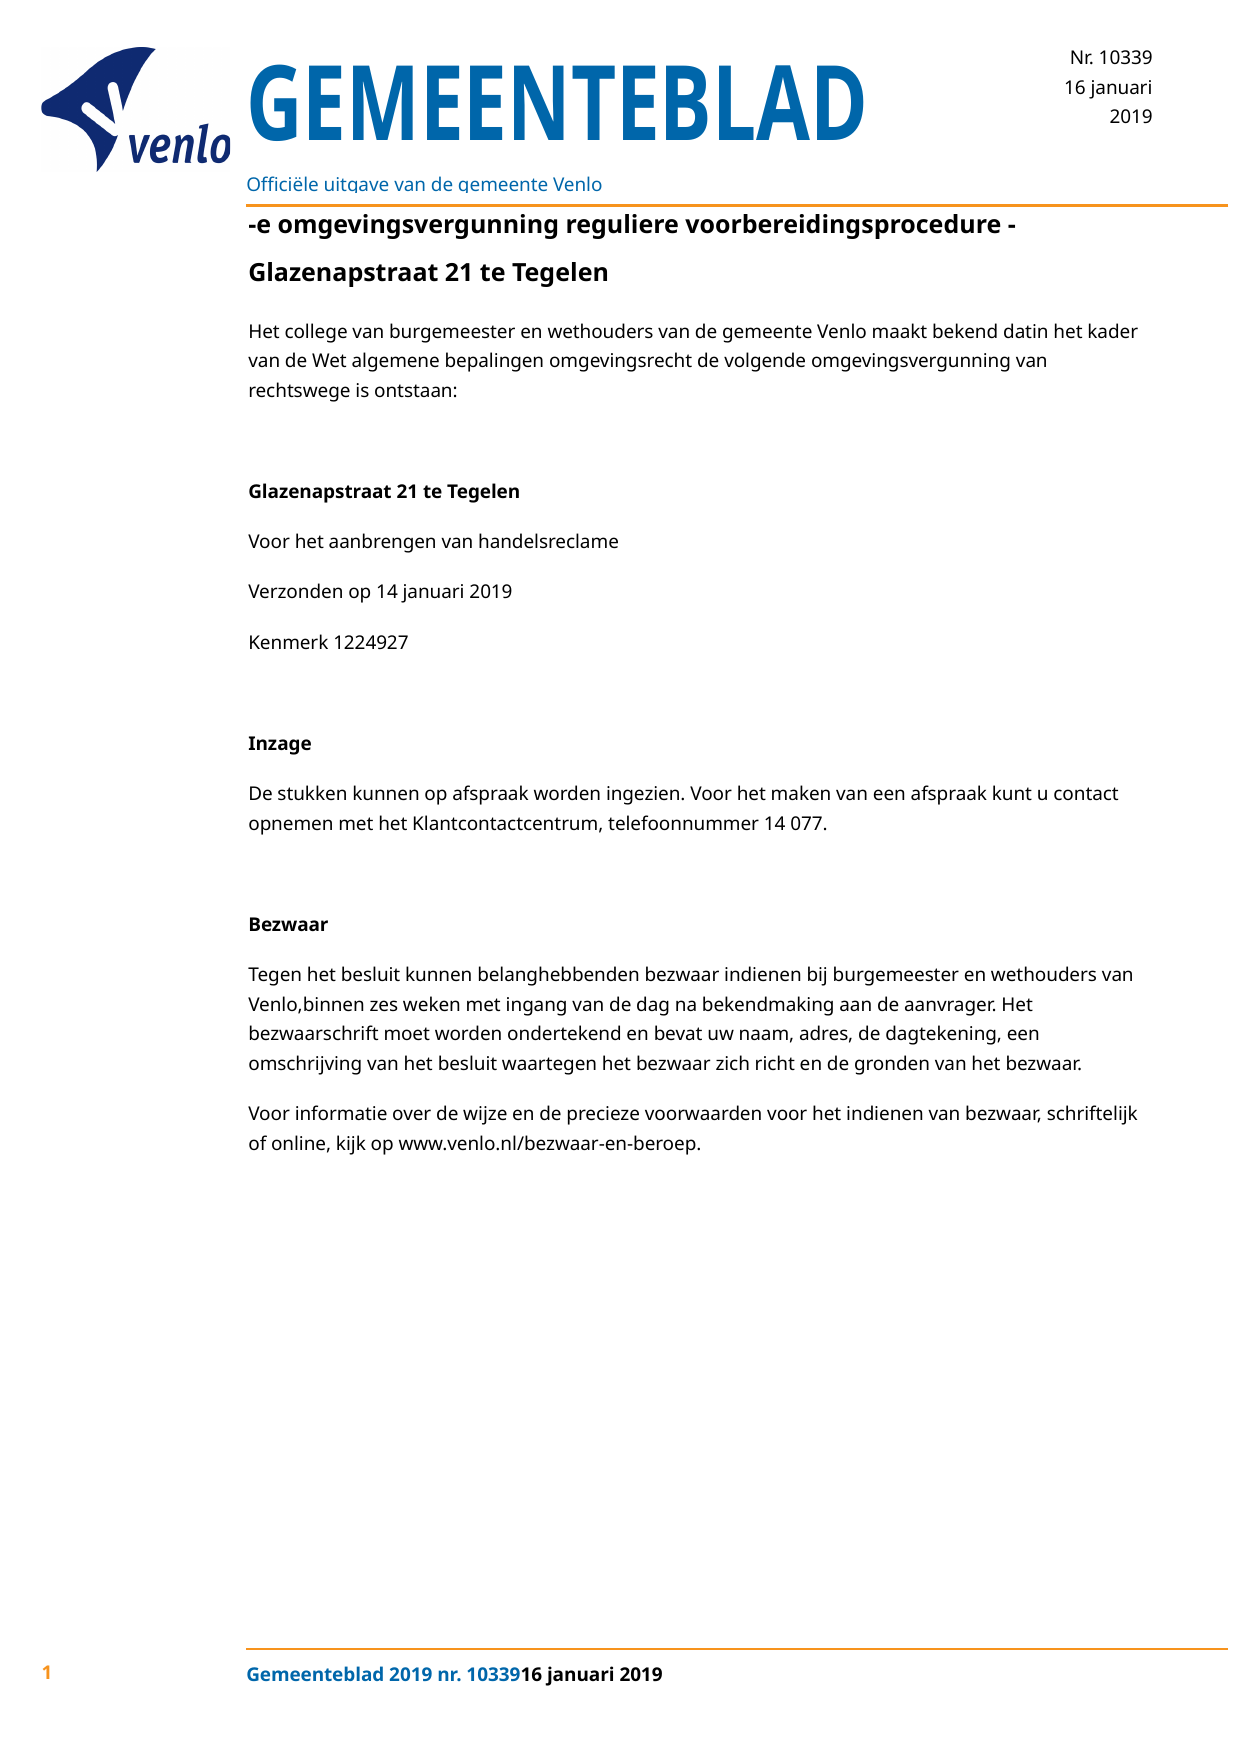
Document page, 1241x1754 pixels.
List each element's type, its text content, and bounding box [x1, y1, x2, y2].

text Verzonden op 14 januari 2019 [248, 579, 1152, 604]
text Bezwaar [248, 911, 1152, 937]
text Voor het aanbrengen van handelsreclame [248, 528, 1152, 554]
text Kenmerk 1224927 [248, 629, 1152, 655]
text Glazenapstraat 21 te Tegelen [248, 478, 1152, 504]
text De stukken kunnen op afspraak worden ingezien. Voor het maken van een afspraak kunt u contact opnemen met het Klantcontactcentrum, telefoonnummer 14 077. [248, 780, 1152, 836]
text Voor informatie over de wijze en de precieze voorwaarden voor het indienen van bezwaar, schriftelijk of online, kijk op www.venlo.nl/bezwaar-en-beroep. [248, 1100, 1152, 1156]
text Het college van burgemeester en wethouders van de gemeente Venlo maakt bekend datin het kader van de Wet algemene bepalingen omgevingsrecht de volgende omgevingsvergunning van rechtswege is ontstaan: [248, 318, 1152, 403]
text Tegen het besluit kunnen belanghebbenden bezwaar indienen bij burgemeester en wethouders van Venlo,binnen zes weken met ingang van de dag na bekendmaking aan de aanvrager. Het bezwaarschrift moet worden ondertekend en bevat uw naam, adres, de dagtekening, een omschrijving van het besluit waartegen het bezwaar zich richt en de gronden van het bezwaar. [248, 961, 1152, 1076]
text -e omgevingsvergunning reguliere voorbereidingsprocedure - Glazenapstraat 21 te Tegelen [248, 207, 1152, 288]
text Inzage [248, 730, 1152, 756]
picture [41, 47, 231, 172]
